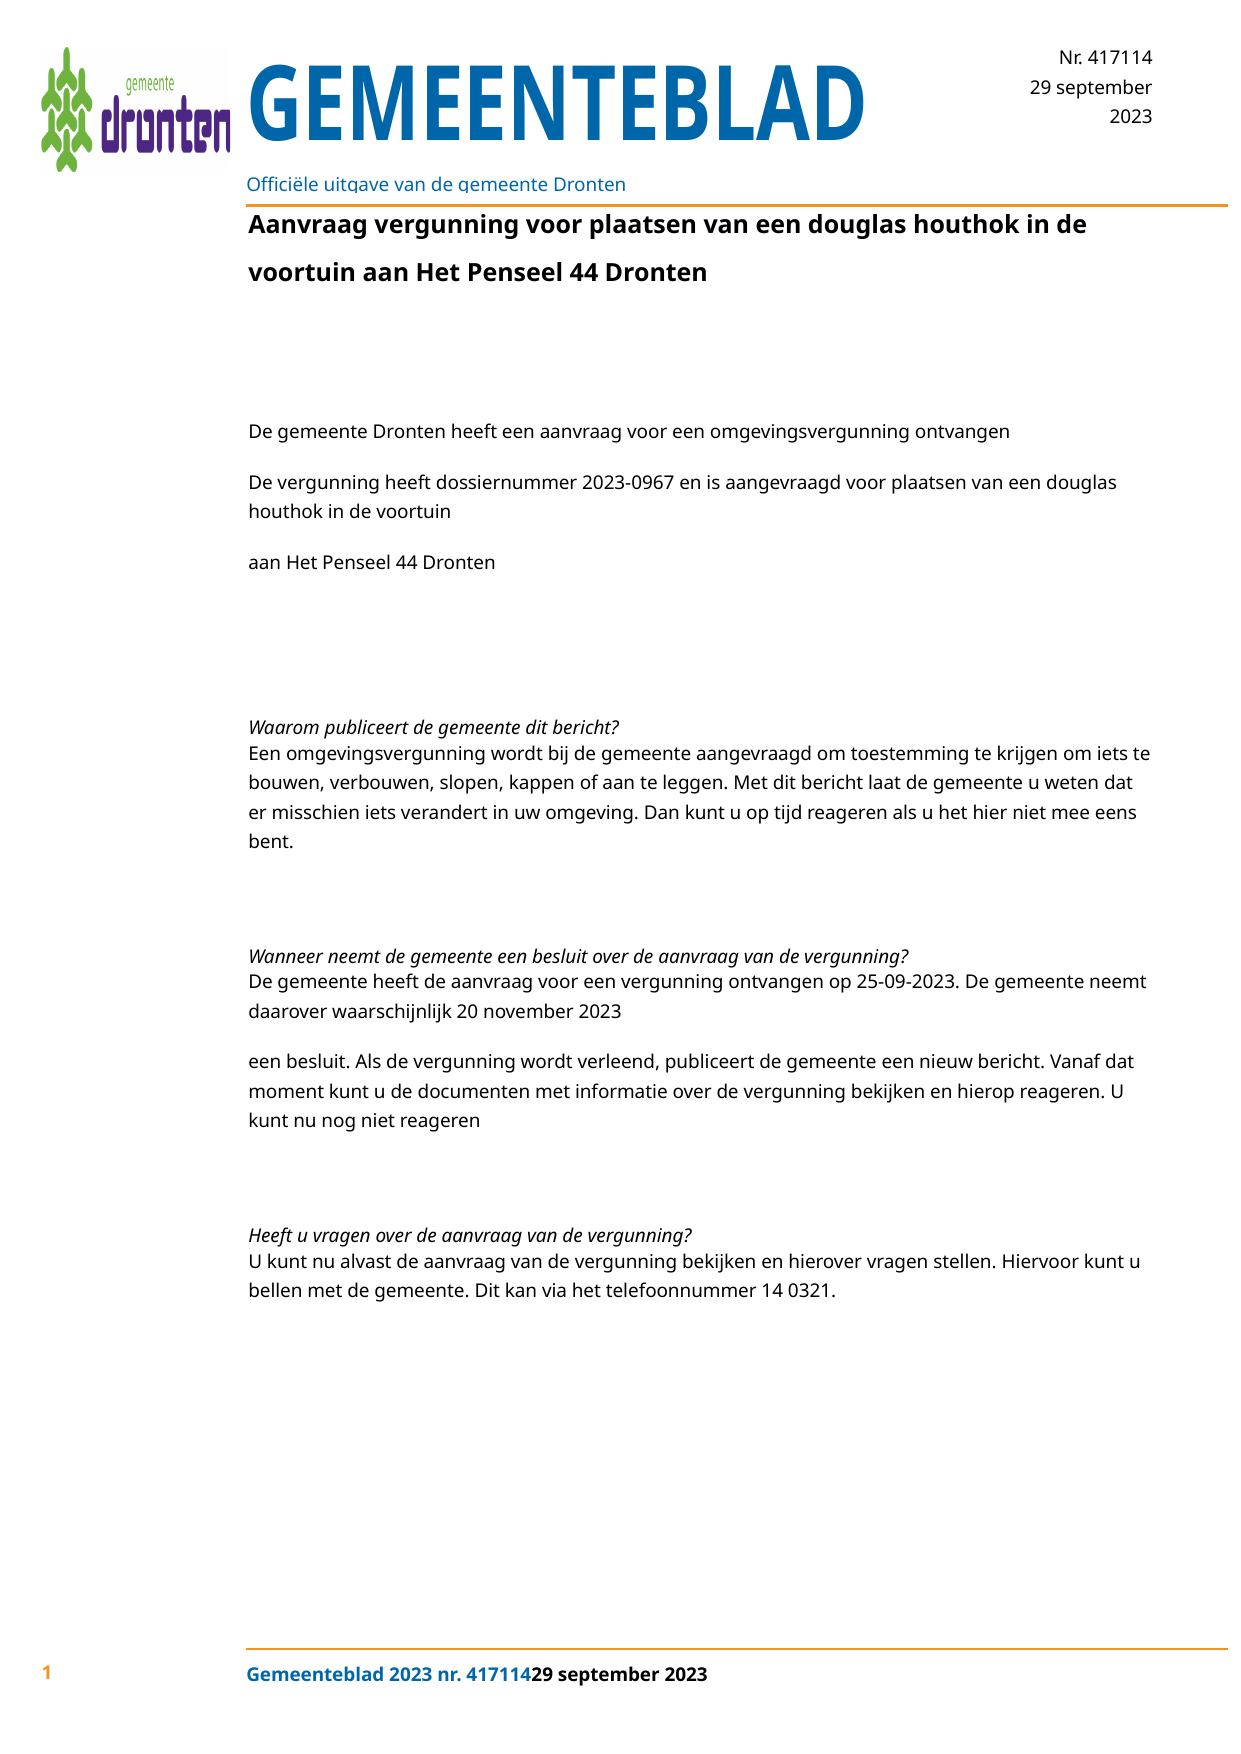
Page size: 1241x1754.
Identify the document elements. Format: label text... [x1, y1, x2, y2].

text De vergunning heeft dossiernummer 2023-0967 en is aangevraagd voor plaatsen van een douglas houthok in de voortuin [248, 469, 1152, 524]
text een besluit. Als de vergunning wordt verleend, publiceert de gemeente een nieuw bericht. Vanaf dat moment kunt u de documenten met informatie over de vergunning bekijken en hierop reageren. U kunt nu nog niet reageren [248, 1048, 1152, 1133]
picture [41, 47, 231, 172]
text De gemeente heeft de aanvraag voor een vergunning ontvangen op 25-09-2023. De gemeente neemt daarover waarschijnlijk 20 november 2023 [248, 968, 1152, 1024]
text Aanvraag vergunning voor plaatsen van een douglas houthok in de voortuin aan Het Penseel 44 Dronten [248, 207, 1152, 288]
text Heeft u vragen over de aanvraag van de vergunning? [248, 1222, 1152, 1248]
text De gemeente Dronten heeft een aanvraag voor een omgevingsvergunning ontvangen [248, 419, 1152, 444]
text Een omgevingsvergunning wordt bij de gemeente aangevraagd om toestemming te krijgen om iets te bouwen, verbouwen, slopen, kappen of aan te leggen. Met dit bericht laat de gemeente u weten dat er misschien iets verandert in uw omgeving. Dan kunt u op tijd reageren als u het hier niet mee eens bent. [248, 740, 1152, 854]
text aan Het Penseel 44 Dronten [248, 549, 1152, 575]
text Wanneer neemt de gemeente een besluit over de aanvraag van de vergunning? [248, 943, 1152, 968]
text Waarom publiceert de gemeente dit bericht? [248, 714, 1152, 740]
text U kunt nu alvast de aanvraag van de vergunning bekijken en hierover vragen stellen. Hiervoor kunt u bellen met de gemeente. Dit kan via het telefoonnummer 14 0321. [248, 1248, 1152, 1303]
